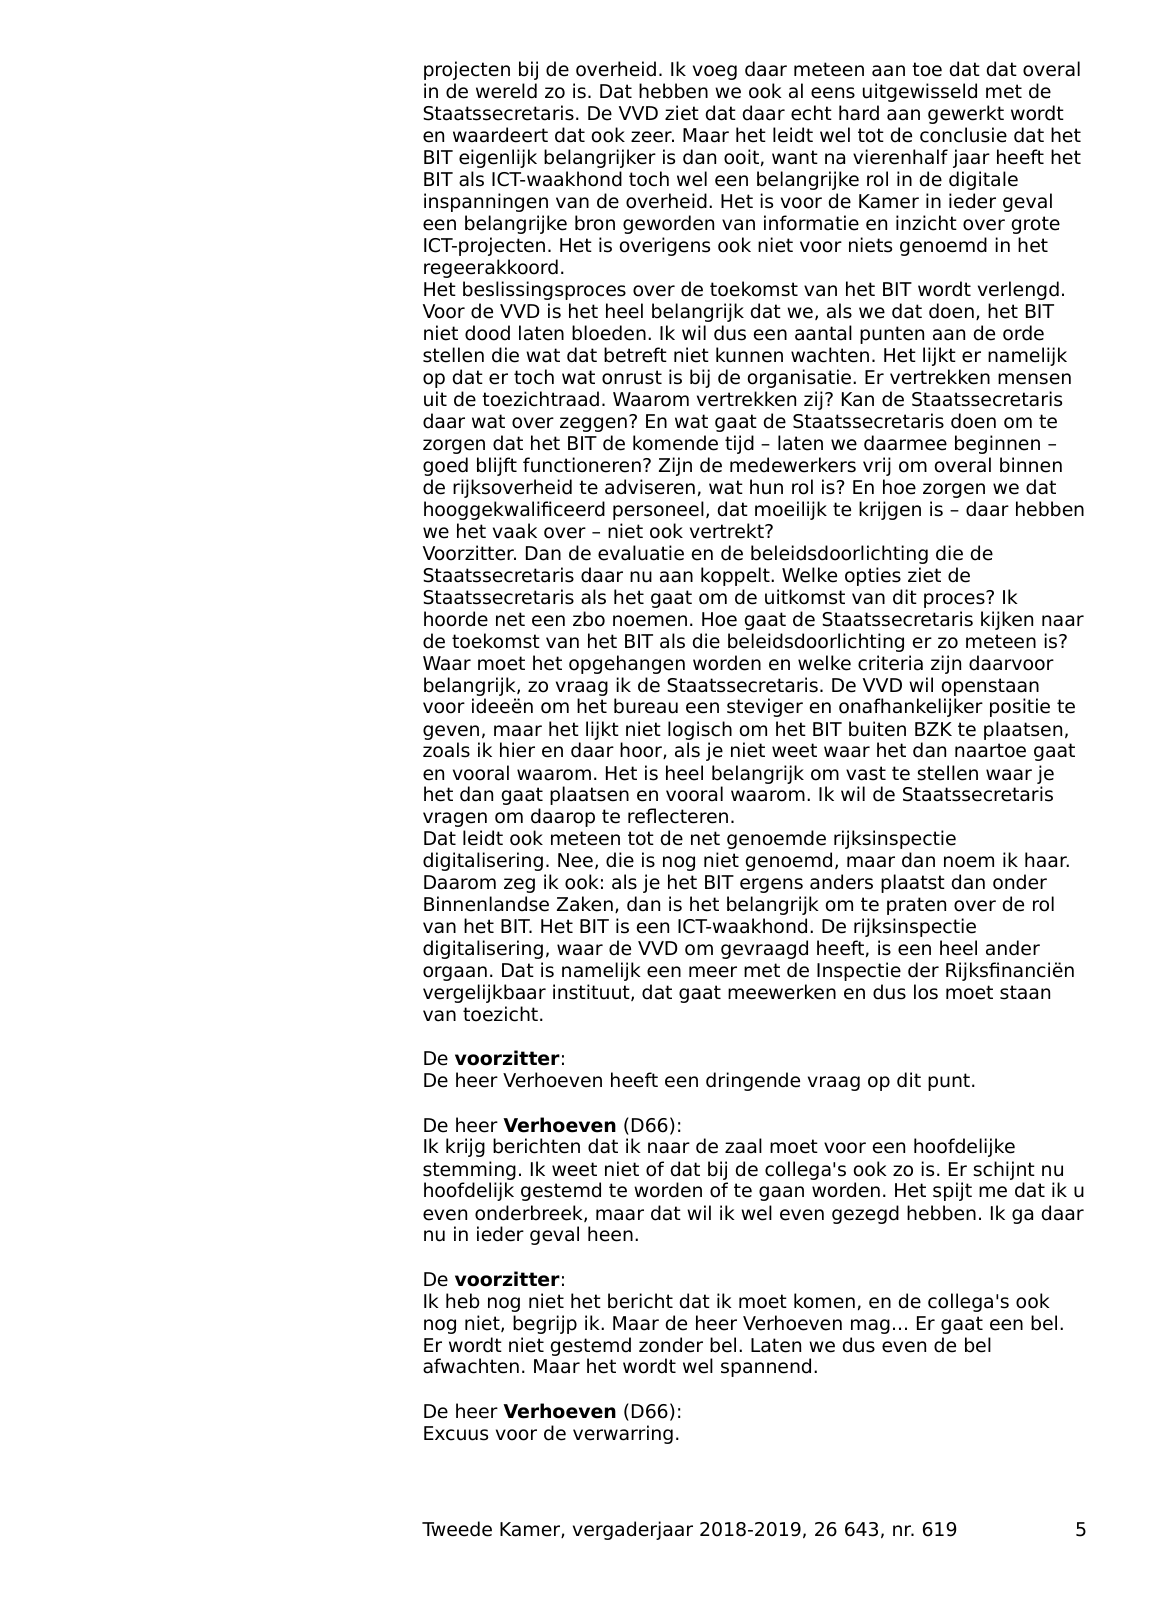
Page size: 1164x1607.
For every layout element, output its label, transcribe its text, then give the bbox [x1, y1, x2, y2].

text Voorzitter. Dan de evaluatie en de beleidsdoorlichting die de Staatssecretaris daar nu aan koppelt. Welke opties ziet de Staatssecretaris als het gaat om de uitkomst van dit proces? Ik hoorde net een zbo noemen. Hoe gaat de Staatssecretaris kijken naar de toekomst van het BIT als die beleidsdoorlichting er zo meteen is? Waar moet het opgehangen worden en welke criteria zijn daarvoor belangrijk, zo vraag ik de Staatssecretaris. De VVD wil openstaan voor ideeën om het bureau een steviger en onafhankelijker positie te geven, maar het lijkt niet logisch om het BIT buiten BZK te plaatsen, zoals ik hier en daar hoor, als je niet weet waar het dan naartoe gaat en vooral waarom. Het is heel belangrijk om vast te stellen waar je het dan gaat plaatsen en vooral waarom. Ik wil de Staatssecretaris vragen om daarop te reflecteren. [422, 543, 1087, 828]
text De voorzitter: [422, 1048, 1087, 1070]
text Het beslissingsproces over de toekomst van het BIT wordt verlengd. Voor de VVD is het heel belangrijk dat we, als we dat doen, het BIT niet dood laten bloeden. Ik wil dus een aantal punten aan de orde stellen die wat dat betreft niet kunnen wachten. Het lijkt er namelijk op dat er toch wat onrust is bij de organisatie. Er vertrekken mensen uit de toezichtraad. Waarom vertrekken zij? Kan de Staatssecretaris daar wat over zeggen? En wat gaat de Staatssecretaris doen om te zorgen dat het BIT de komende tijd – laten we daarmee beginnen – goed blijft functioneren? Zijn de medewerkers vrij om overal binnen de rijksoverheid te adviseren, wat hun rol is? En hoe zorgen we dat hooggekwalificeerd personeel, dat moeilijk te krijgen is – daar hebben we het vaak over – niet ook vertrekt? [422, 279, 1087, 543]
text Excuus voor de verwarring. [422, 1423, 1087, 1444]
text Ik heb nog niet het bericht dat ik moet komen, en de collega's ook nog niet, begrijp ik. Maar de heer Verhoeven mag... Er gaat een bel. Er wordt niet gestemd zonder bel. Laten we dus even de bel afwachten. Maar het wordt wel spannend. [422, 1291, 1087, 1378]
text De heer Verhoeven (D66): [422, 1114, 1087, 1136]
text De heer Verhoeven (D66): [422, 1401, 1087, 1423]
text De heer Verhoeven heeft een dringende vraag op dit punt. [422, 1070, 1087, 1092]
text Dat leidt ook meteen tot de net genoemde rijksinspectie digitalisering. Nee, die is nog niet genoemd, maar dan noem ik haar. Daarom zeg ik ook: als je het BIT ergens anders plaatst dan onder Binnenlandse Zaken, dan is het belangrijk om te praten over de rol van het BIT. Het BIT is een ICT-waakhond. De rijksinspectie digitalisering, waar de VVD om gevraagd heeft, is een heel ander orgaan. Dat is namelijk een meer met de Inspectie der Rijksfinanciën vergelijkbaar instituut, dat gaat meewerken en dus los moet staan van toezicht. [422, 828, 1087, 1026]
text projecten bij de overheid. Ik voeg daar meteen aan toe dat dat overal in de wereld zo is. Dat hebben we ook al eens uitgewisseld met de Staatssecretaris. De VVD ziet dat daar echt hard aan gewerkt wordt en waardeert dat ook zeer. Maar het leidt wel tot de conclusie dat het BIT eigenlijk belangrijker is dan ooit, want na vierenhalf jaar heeft het BIT als ICT-waakhond toch wel een belangrijke rol in de digitale inspanningen van de overheid. Het is voor de Kamer in ieder geval een belangrijke bron geworden van informatie en inzicht over grote ICT-projecten. Het is overigens ook niet voor niets genoemd in het regeerakkoord. [422, 59, 1087, 279]
text De voorzitter: [422, 1268, 1087, 1291]
text Ik krijg berichten dat ik naar de zaal moet voor een hoofdelijke stemming. Ik weet niet of dat bij de collega's ook zo is. Er schijnt nu hoofdelijk gestemd te worden of te gaan worden. Het spijt me dat ik u even onderbreek, maar dat wil ik wel even gezegd hebben. Ik ga daar nu in ieder geval heen. [422, 1136, 1087, 1246]
